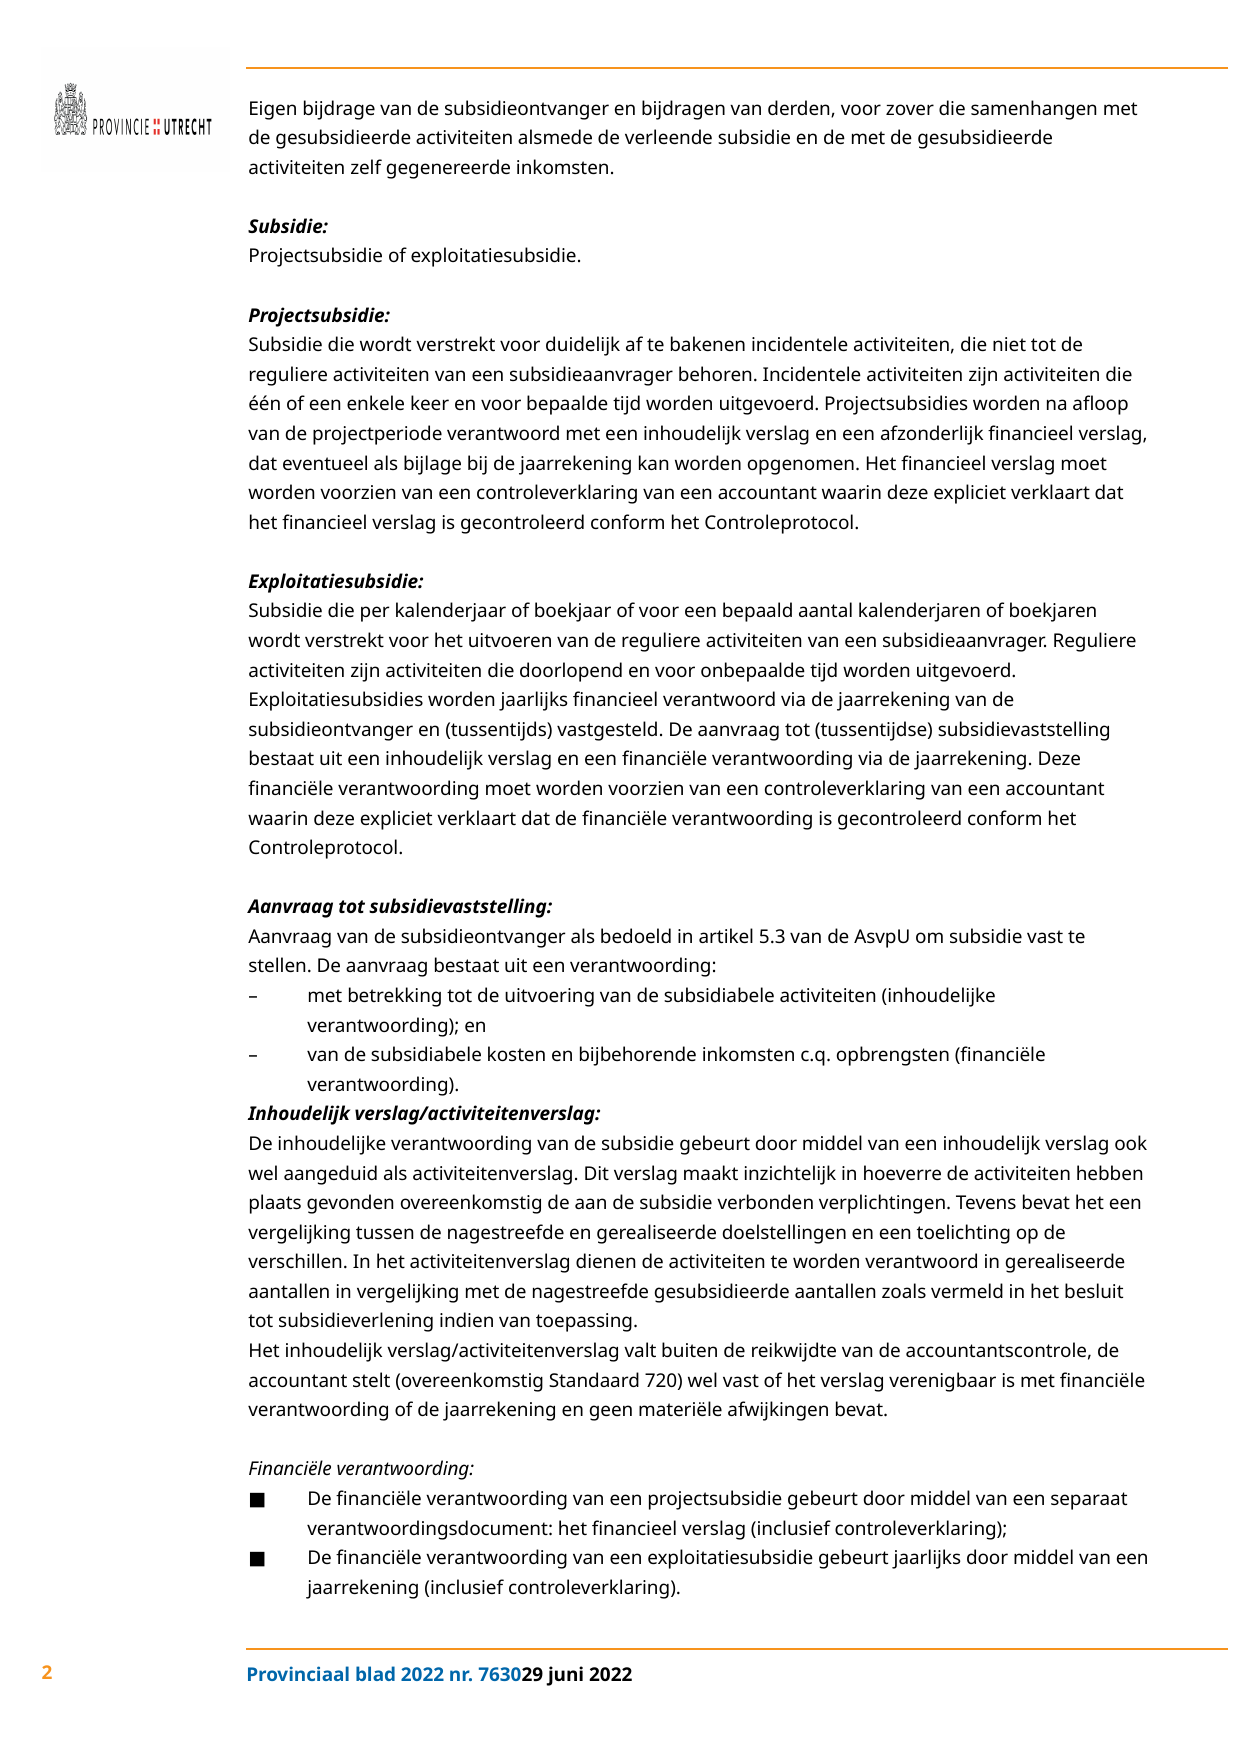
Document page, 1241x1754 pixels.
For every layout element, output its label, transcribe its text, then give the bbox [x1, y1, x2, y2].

text Projectsubsidie of exploitatiesubsidie. [248, 243, 1152, 268]
text Eigen bijdrage van de subsidieontvanger en bijdragen van derden, voor zover die samenhangen met de gesubsidieerde activiteiten alsmede de verleende subsidie en de met de gesubsidieerde activiteiten zelf gegenereerde inkomsten. [248, 95, 1152, 180]
picture [41, 47, 231, 172]
text Aanvraag van de subsidieontvanger als bedoeld in artikel 5.3 van de AsvpU om subsidie vast te stellen. De aanvraag bestaat uit een verantwoording: [248, 923, 1152, 978]
text Inhoudelijk verslag/activiteitenverslag: [248, 1101, 1152, 1126]
list van de subsidiabele kosten en bijbehorende inkomsten c.q. opbrengsten (financiële verantwoording). [248, 1041, 1152, 1097]
text De inhoudelijke verantwoording van de subsidie gebeurt door middel van een inhoudelijk verslag ook wel aangeduid als activiteitenverslag. Dit verslag maakt inzichtelijk in hoeverre de activiteiten hebben plaats gevonden overeenkomstig de aan de subsidie verbonden verplichtingen. Tevens bevat het een vergelijking tussen de nagestreefde en gerealiseerde doelstellingen en een toelichting op de verschillen. In het activiteitenverslag dienen de activiteiten te worden verantwoord in gerealiseerde aantallen in vergelijking met de nagestreefde gesubsidieerde aantallen zoals vermeld in het besluit tot subsidieverlening indien van toepassing. [248, 1130, 1152, 1333]
text Subsidie die wordt verstrekt voor duidelijk af te bakenen incidentele activiteiten, die niet tot de reguliere activiteiten van een subsidieaanvrager behoren. Incidentele activiteiten zijn activiteiten die één of een enkele keer en voor bepaalde tijd worden uitgevoerd. Projectsubsidies worden na afloop van de projectperiode verantwoord met een inhoudelijk verslag en een afzonderlijk financieel verslag, dat eventueel als bijlage bij de jaarrekening kan worden opgenomen. Het financieel verslag moet worden voorzien van een controleverklaring van een accountant waarin deze expliciet verklaart dat het financieel verslag is gecontroleerd conform het Controleprotocol. [248, 331, 1152, 535]
text Subsidie: [248, 213, 1152, 239]
text Exploitatiesubsidie: [248, 568, 1152, 594]
list De financiële verantwoording van een exploitatiesubsidie gebeurt jaarlijks door middel van een jaarrekening (inclusief controleverklaring). [248, 1544, 1152, 1600]
text Financiële verantwoording: [248, 1456, 1152, 1481]
text Projectsubsidie: [248, 302, 1152, 328]
text Het inhoudelijk verslag/activiteitenverslag valt buiten de reikwijdte van de accountantscontrole, de accountant stelt (overeenkomstig Standaard 720) wel vast of het verslag verenigbaar is met financiële verantwoording of de jaarrekening en geen materiële afwijkingen bevat. [248, 1337, 1152, 1422]
text Subsidie die per kalenderjaar of boekjaar of voor een bepaald aantal kalenderjaren of boekjaren wordt verstrekt voor het uitvoeren van de reguliere activiteiten van een subsidieaanvrager. Reguliere activiteiten zijn activiteiten die doorlopend en voor onbepaalde tijd worden uitgevoerd. Exploitatiesubsidies worden jaarlijks financieel verantwoord via de jaarrekening van de subsidieontvanger en (tussentijds) vastgesteld. De aanvraag tot (tussentijdse) subsidievaststelling bestaat uit een inhoudelijk verslag en een financiële verantwoording via de jaarrekening. Deze financiële verantwoording moet worden voorzien van een controleverklaring van een accountant waarin deze expliciet verklaart dat de financiële verantwoording is gecontroleerd conform het Controleprotocol. [248, 598, 1152, 860]
text Aanvraag tot subsidievaststelling: [248, 893, 1152, 919]
list met betrekking tot de uitvoering van de subsidiabele activiteiten (inhoudelijke verantwoording); en [248, 982, 1152, 1038]
list De financiële verantwoording van een projectsubsidie gebeurt door middel van een separaat verantwoordingsdocument: het financieel verslag (inclusief controleverklaring); [248, 1485, 1152, 1541]
